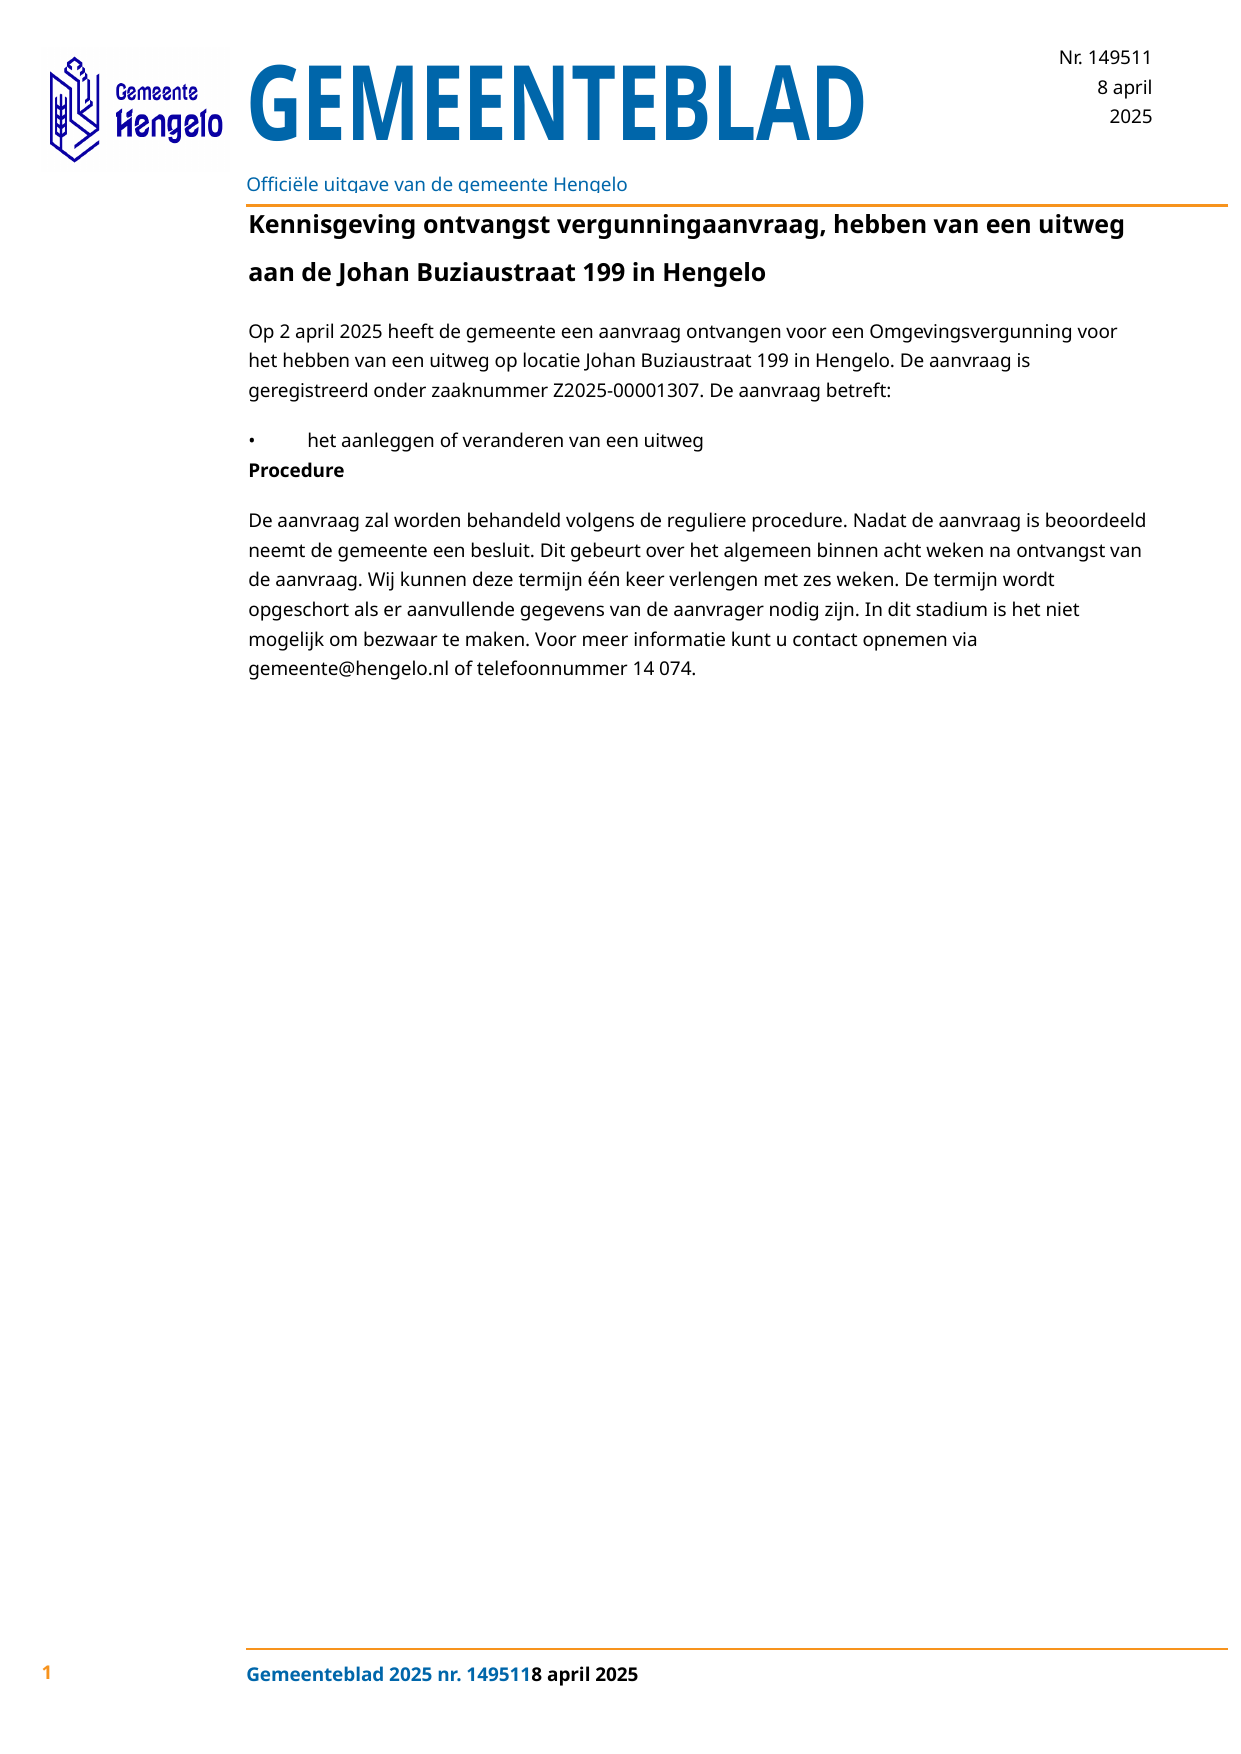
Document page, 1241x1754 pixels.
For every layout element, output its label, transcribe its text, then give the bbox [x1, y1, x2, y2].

list het aanleggen of veranderen van een uitweg [248, 427, 1152, 453]
text Op 2 april 2025 heeft de gemeente een aanvraag ontvangen voor een Omgevingsvergunning voor het hebben van een uitweg op locatie Johan Buziaustraat 199 in Hengelo. De aanvraag is geregistreerd onder zaaknummer Z2025-00001307. De aanvraag betreft: [248, 318, 1152, 403]
text Procedure [248, 457, 1152, 483]
picture [41, 47, 231, 172]
text Kennisgeving ontvangst vergunningaanvraag, hebben van een uitweg aan de Johan Buziaustraat 199 in Hengelo [248, 207, 1152, 288]
text De aanvraag zal worden behandeld volgens de reguliere procedure. Nadat de aanvraag is beoordeeld neemt de gemeente een besluit. Dit gebeurt over het algemeen binnen acht weken na ontvangst van de aanvraag. Wij kunnen deze termijn één keer verlengen met zes weken. De termijn wordt opgeschort als er aanvullende gegevens van de aanvrager nodig zijn. In dit stadium is het niet mogelijk om bezwaar te maken. Voor meer informatie kunt u contact opnemen via gemeente@hengelo.nl of telefoonnummer 14 074. [248, 507, 1152, 681]
